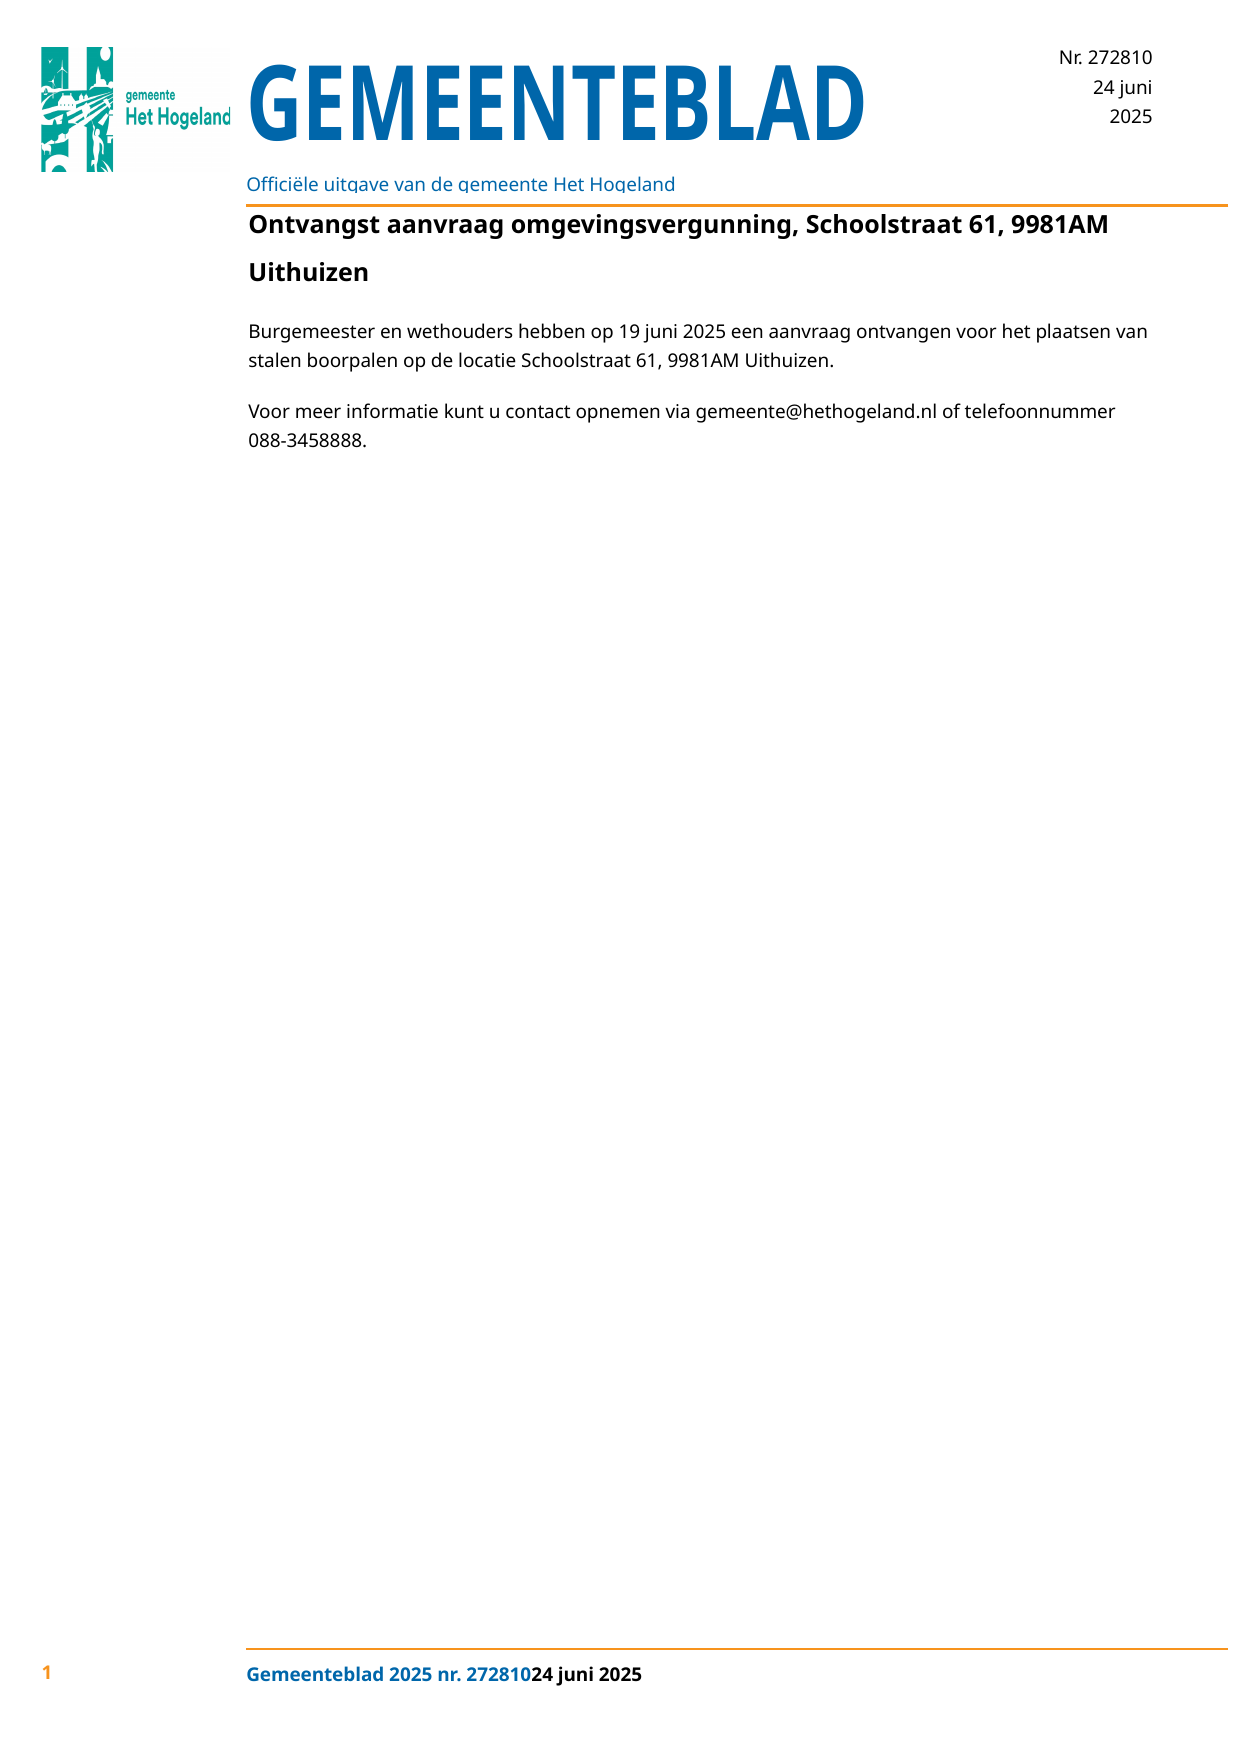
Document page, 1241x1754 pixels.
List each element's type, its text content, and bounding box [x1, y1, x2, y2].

picture [41, 47, 231, 172]
text Voor meer informatie kunt u contact opnemen via gemeente@hethogeland.nl of telefoonnummer 088-3458888. [248, 398, 1152, 453]
text Burgemeester en wethouders hebben op 19 juni 2025 een aanvraag ontvangen voor het plaatsen van stalen boorpalen op de locatie Schoolstraat 61, 9981AM Uithuizen. [248, 318, 1152, 373]
text Ontvangst aanvraag omgevingsvergunning, Schoolstraat 61, 9981AM Uithuizen [248, 207, 1152, 288]
